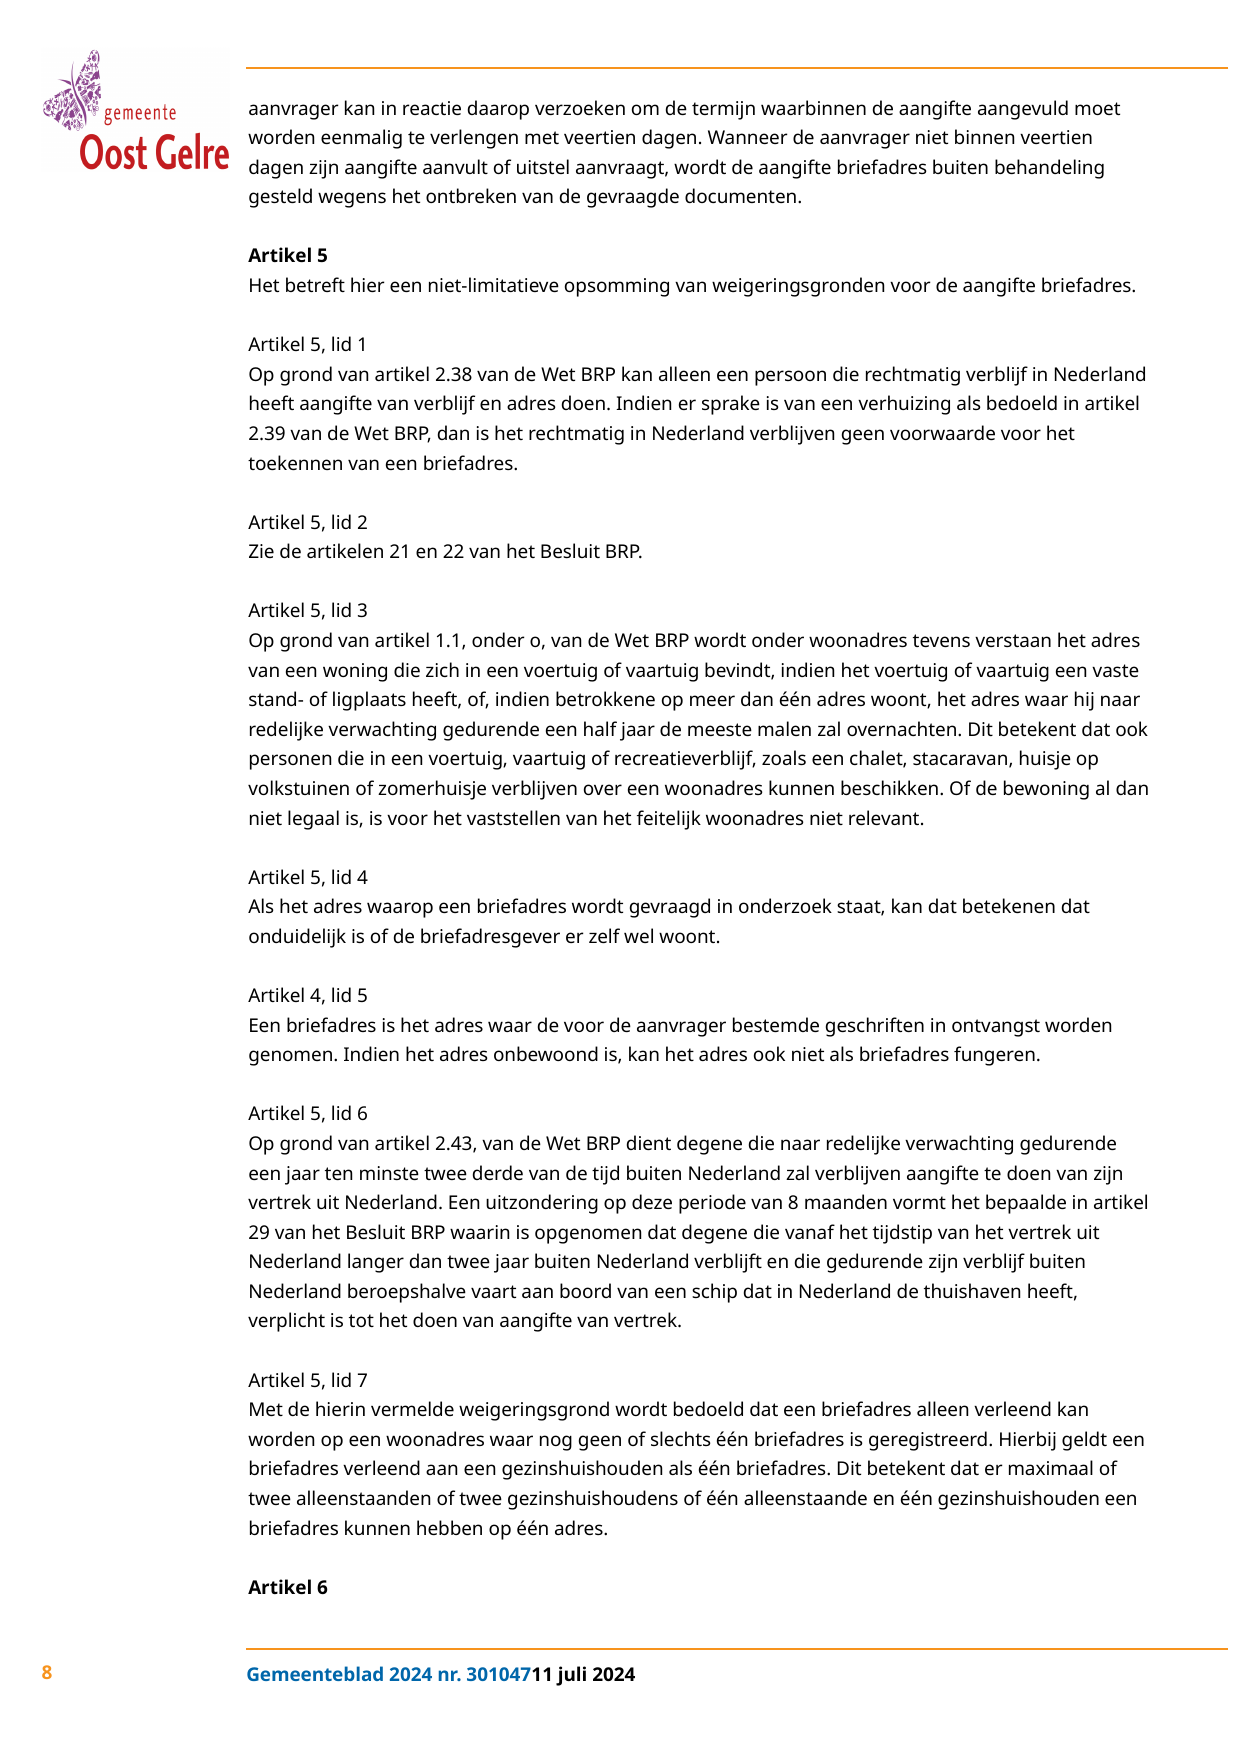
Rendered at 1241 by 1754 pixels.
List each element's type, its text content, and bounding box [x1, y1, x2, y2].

text Artikel 4, lid 5 [248, 982, 1152, 1008]
text aanvrager kan in reactie daarop verzoeken om de termijn waarbinnen de aangifte aangevuld moet worden eenmalig te verlengen met veertien dagen. Wanneer de aanvrager niet binnen veertien dagen zijn aangifte aanvult of uitstel aanvraagt, wordt de aangifte briefadres buiten behandeling gesteld wegens het ontbreken van de gevraagde documenten. [248, 95, 1152, 209]
text Artikel 5, lid 1 [248, 331, 1152, 357]
text Op grond van artikel 1.1, onder o, van de Wet BRP wordt onder woonadres tevens verstaan het adres van een woning die zich in een voertuig of vaartuig bevindt, indien het voertuig of vaartuig een vaste stand- of ligplaats heeft, of, indien betrokkene op meer dan één adres woont, het adres waar hij naar redelijke verwachting gedurende een half jaar de meeste malen zal overnachten. Dit betekent dat ook personen die in een voertuig, vaartuig of recreatieverblijf, zoals een chalet, stacaravan, huisje op volkstuinen of zomerhuisje verblijven over een woonadres kunnen beschikken. Of de bewoning al dan niet legaal is, is voor het vaststellen van het feitelijk woonadres niet relevant. [248, 627, 1152, 831]
picture [41, 47, 231, 172]
text Artikel 5, lid 4 [248, 864, 1152, 890]
text Artikel 5, lid 6 [248, 1101, 1152, 1126]
text Artikel 6 [248, 1574, 1152, 1600]
text Artikel 5 [248, 243, 1152, 268]
text Het betreft hier een niet-limitatieve opsomming van weigeringsgronden voor de aangifte briefadres. [248, 272, 1152, 298]
text Op grond van artikel 2.38 van de Wet BRP kan alleen een persoon die rechtmatig verblijf in Nederland heeft aangifte van verblijf en adres doen. Indien er sprake is van een verhuizing als bedoeld in artikel 2.39 van de Wet BRP, dan is het rechtmatig in Nederland verblijven geen voorwaarde voor het toekennen van een briefadres. [248, 361, 1152, 476]
text Artikel 5, lid 7 [248, 1367, 1152, 1393]
text Artikel 5, lid 3 [248, 598, 1152, 623]
text Op grond van artikel 2.43, van de Wet BRP dient degene die naar redelijke verwachting gedurende een jaar ten minste twee derde van de tijd buiten Nederland zal verblijven aangifte te doen van zijn vertrek uit Nederland. Een uitzondering op deze periode van 8 maanden vormt het bepaalde in artikel 29 van het Besluit BRP waarin is opgenomen dat degene die vanaf het tijdstip van het vertrek uit Nederland langer dan twee jaar buiten Nederland verblijft en die gedurende zijn verblijf buiten Nederland beroepshalve vaart aan boord van een schip dat in Nederland de thuishaven heeft, verplicht is tot het doen van aangifte van vertrek. [248, 1130, 1152, 1333]
text Met de hierin vermelde weigeringsgrond wordt bedoeld dat een briefadres alleen verleend kan worden op een woonadres waar nog geen of slechts één briefadres is geregistreerd. Hierbij geldt een briefadres verleend aan een gezinshuishouden als één briefadres. Dit betekent dat er maximaal of twee alleenstaanden of twee gezinshuishoudens of één alleenstaande en één gezinshuishouden een briefadres kunnen hebben op één adres. [248, 1396, 1152, 1541]
text Als het adres waarop een briefadres wordt gevraagd in onderzoek staat, kan dat betekenen dat onduidelijk is of de briefadresgever er zelf wel woont. [248, 893, 1152, 949]
text Zie de artikelen 21 en 22 van het Besluit BRP. [248, 538, 1152, 564]
text Een briefadres is het adres waar de voor de aanvrager bestemde geschriften in ontvangst worden genomen. Indien het adres onbewoond is, kan het adres ook niet als briefadres fungeren. [248, 1012, 1152, 1067]
text Artikel 5, lid 2 [248, 509, 1152, 535]
